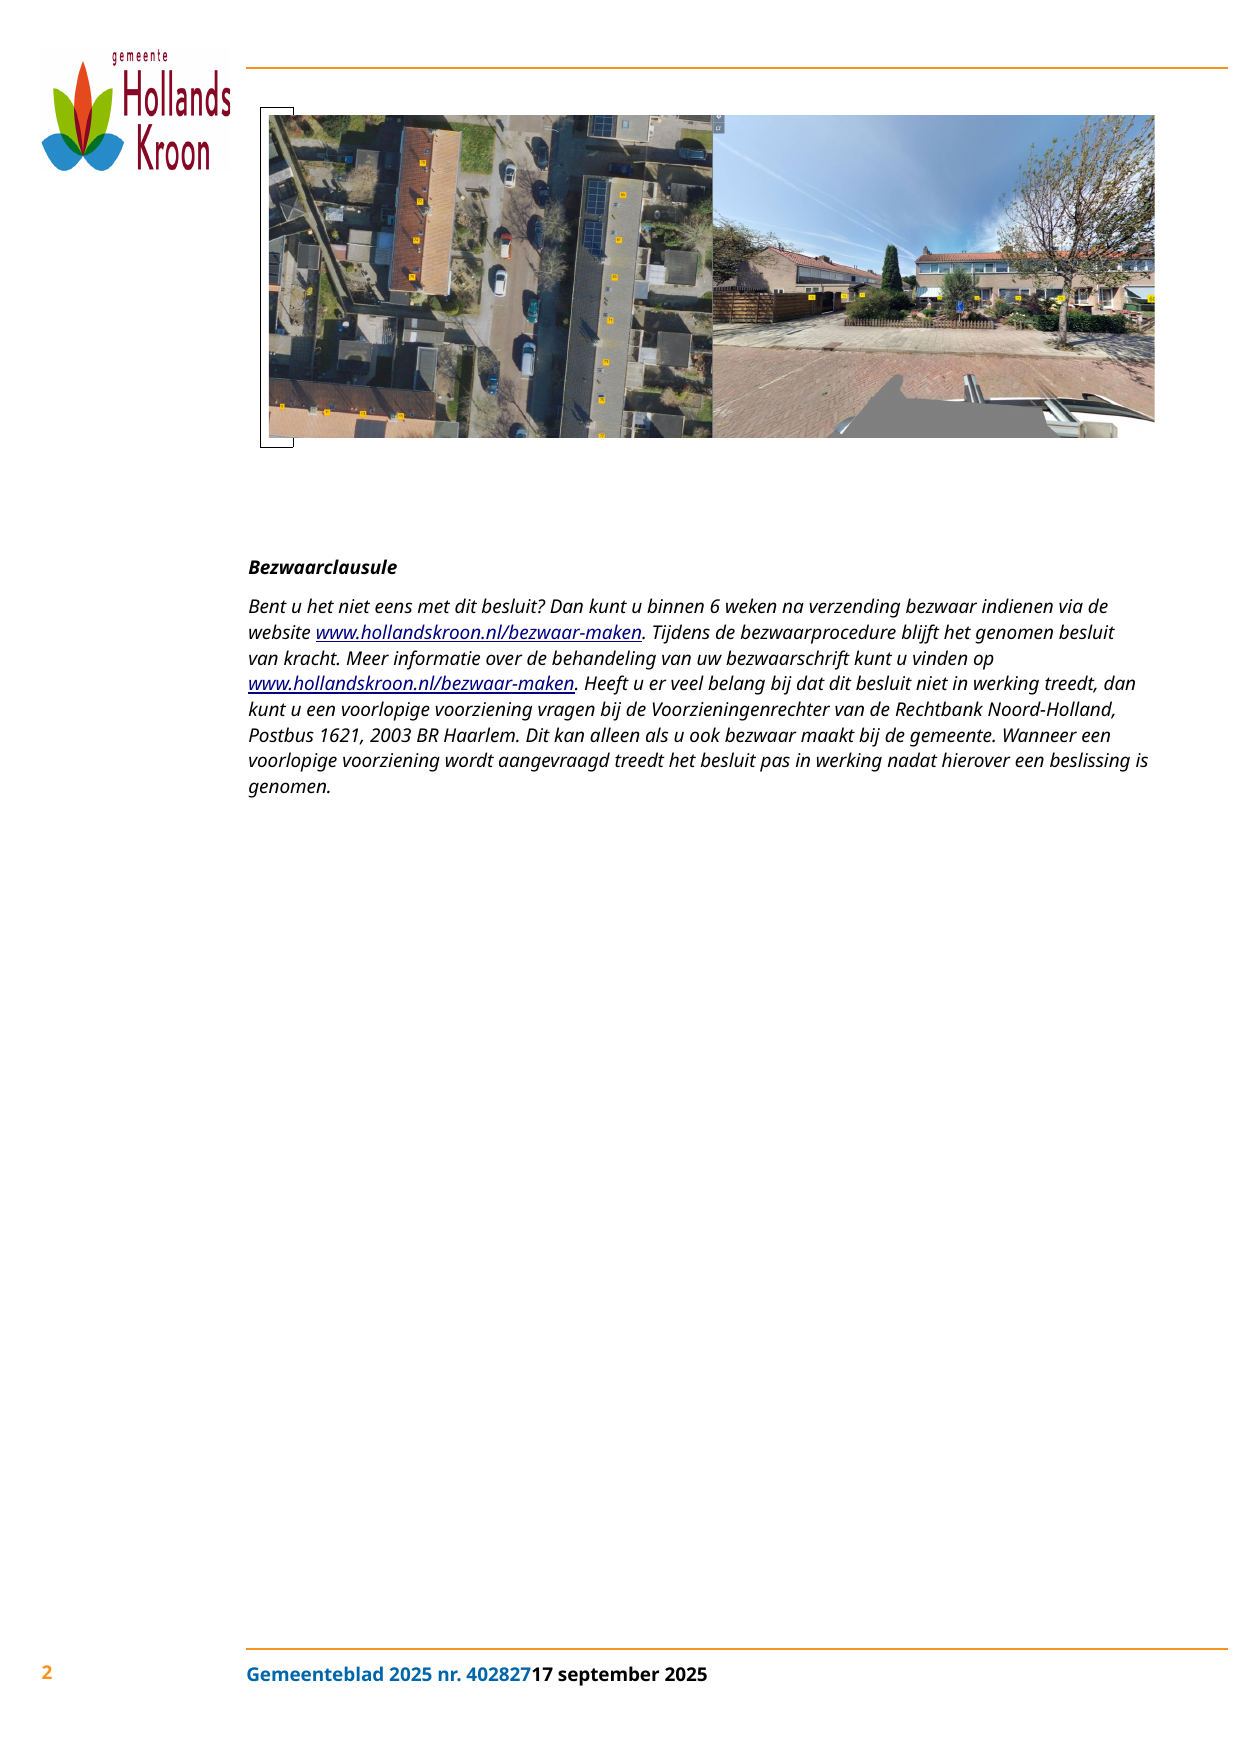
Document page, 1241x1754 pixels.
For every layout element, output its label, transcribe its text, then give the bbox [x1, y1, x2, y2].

picture [268, 115, 1155, 438]
text Bent u het niet eens met dit besluit? Dan kunt u binnen 6 weken na verzending bezwaar indienen via de website www.hollandskroon.nl/bezwaar-maken. Tijdens de bezwaarprocedure blijft het genomen besluit van kracht. Meer informatie over de behandeling van uw bezwaarschrift kunt u vinden op www.hollandskroon.nl/bezwaar-maken. Heeft u er veel belang bij dat dit besluit niet in werking treedt, dan kunt u een voorlopige voorziening vragen bij de Voorzieningenrechter van de Rechtbank Noord-Holland, Postbus 1621, 2003 BR Haarlem. Dit kan alleen als u ook bezwaar maakt bij de gemeente. Wanneer een voorlopige voorziening wordt aangevraagd treedt het besluit pas in werking nadat hierover een beslissing is genomen. [248, 593, 1152, 799]
picture [41, 47, 231, 172]
text Bezwaarclausule [248, 554, 1152, 580]
